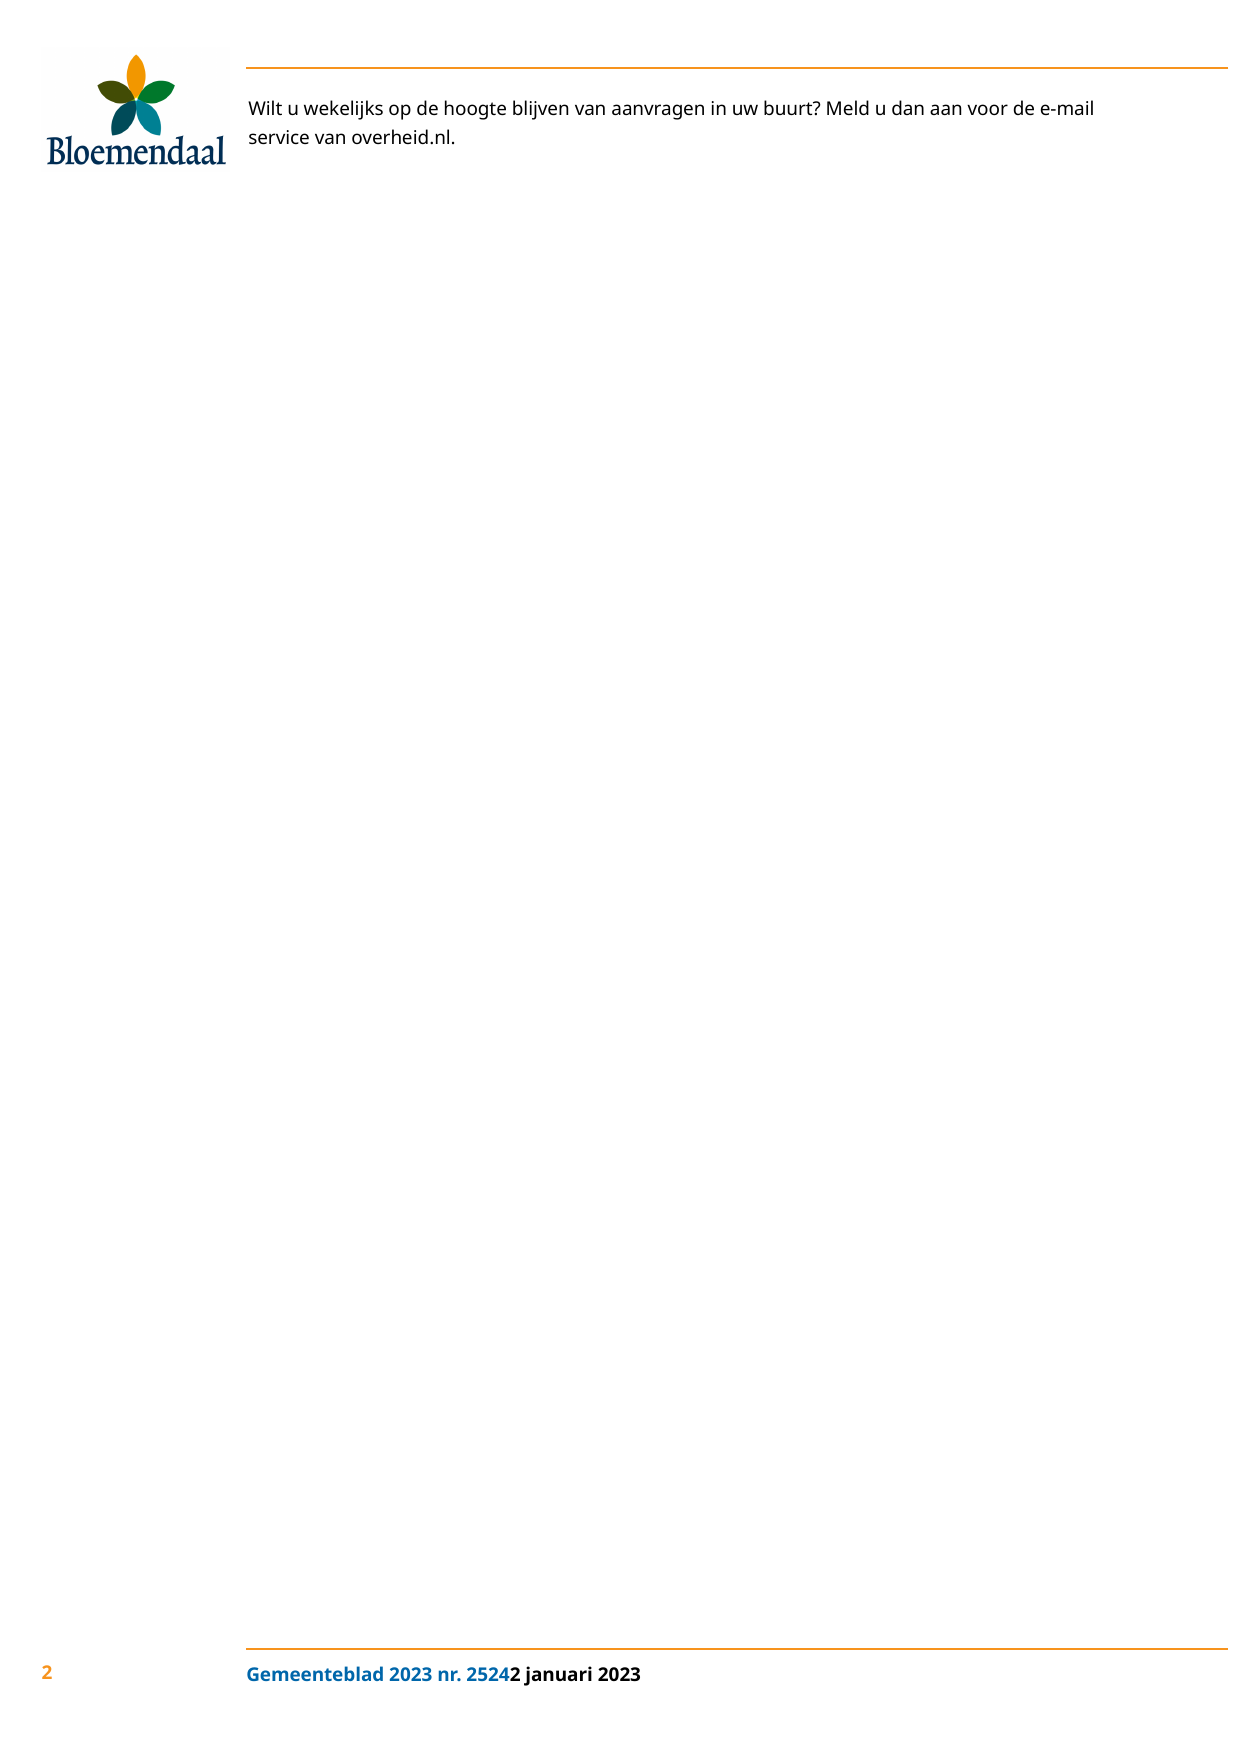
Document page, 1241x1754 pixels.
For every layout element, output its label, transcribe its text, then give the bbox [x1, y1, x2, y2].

picture [41, 47, 231, 172]
text Wilt u wekelijks op de hoogte blijven van aanvragen in uw buurt? Meld u dan aan voor de e-mail service van overheid.nl. [248, 95, 1152, 150]
